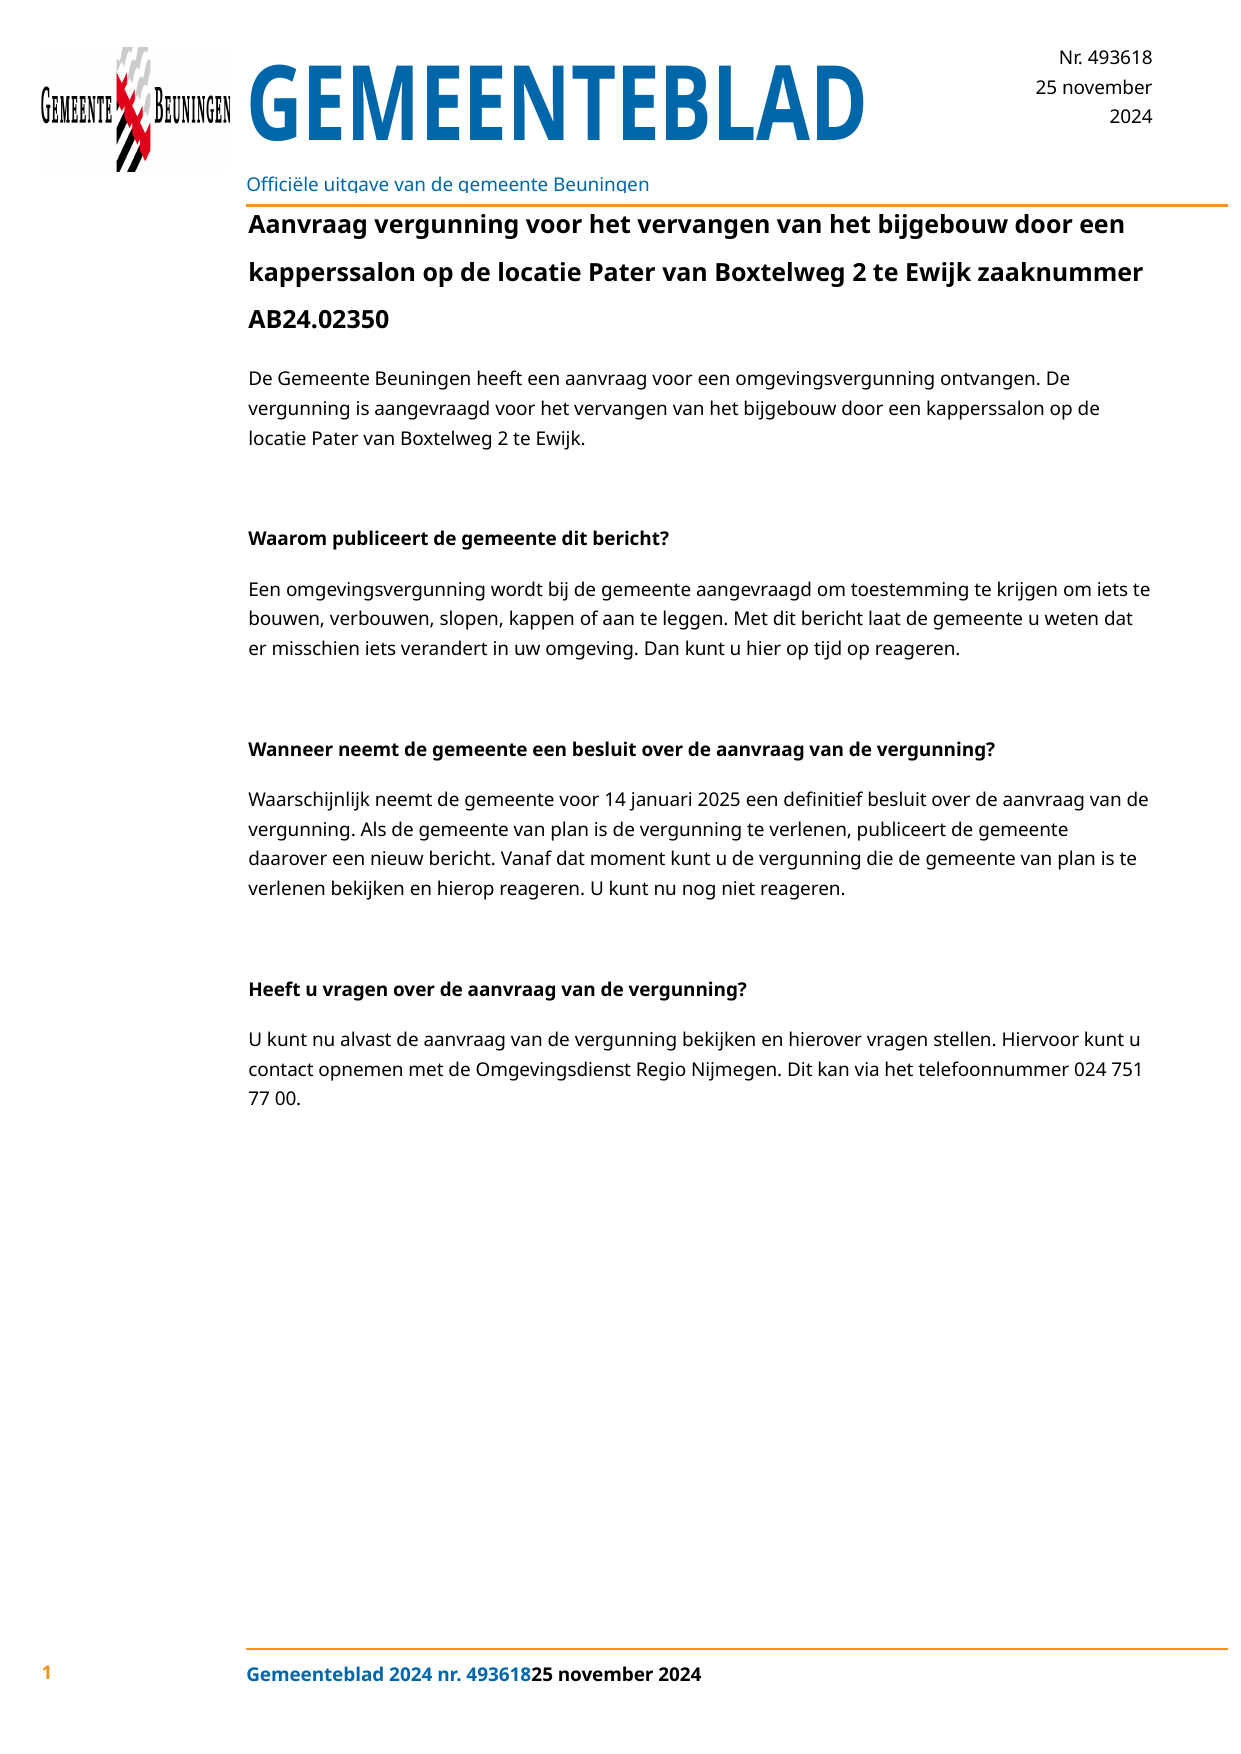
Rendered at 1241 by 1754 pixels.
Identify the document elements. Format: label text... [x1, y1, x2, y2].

text Waarschijnlijk neemt de gemeente voor 14 januari 2025 een definitief besluit over de aanvraag van de vergunning. Als de gemeente van plan is de vergunning te verlenen, publiceert de gemeente daarover een nieuw bericht. Vanaf dat moment kunt u de vergunning die de gemeente van plan is te verlenen bekijken en hierop reageren. U kunt nu nog niet reageren. [248, 786, 1152, 901]
text Heeft u vragen over de aanvraag van de vergunning? [248, 976, 1152, 1002]
text De Gemeente Beuningen heeft een aanvraag voor een omgevingsvergunning ontvangen. De vergunning is aangevraagd voor het vervangen van het bijgebouw door een kapperssalon op de locatie Pater van Boxtelweg 2 te Ewijk. [248, 366, 1152, 450]
text Aanvraag vergunning voor het vervangen van het bijgebouw door een kapperssalon op de locatie Pater van Boxtelweg 2 te Ewijk zaaknummer AB24.02350 [248, 207, 1152, 336]
text Waarom publiceert de gemeente dit bericht? [248, 526, 1152, 551]
text Wanneer neemt de gemeente een besluit over de aanvraag van de vergunning? [248, 736, 1152, 762]
picture [41, 47, 231, 172]
text Een omgevingsvergunning wordt bij de gemeente aangevraagd om toestemming te krijgen om iets te bouwen, verbouwen, slopen, kappen of aan te leggen. Met dit bericht laat de gemeente u weten dat er misschien iets verandert in uw omgeving. Dan kunt u hier op tijd op reageren. [248, 576, 1152, 661]
text U kunt nu alvast de aanvraag van de vergunning bekijken en hierover vragen stellen. Hiervoor kunt u contact opnemen met de Omgevingsdienst Regio Nijmegen. Dit kan via het telefoonnummer 024 751 77 00. [248, 1026, 1152, 1111]
